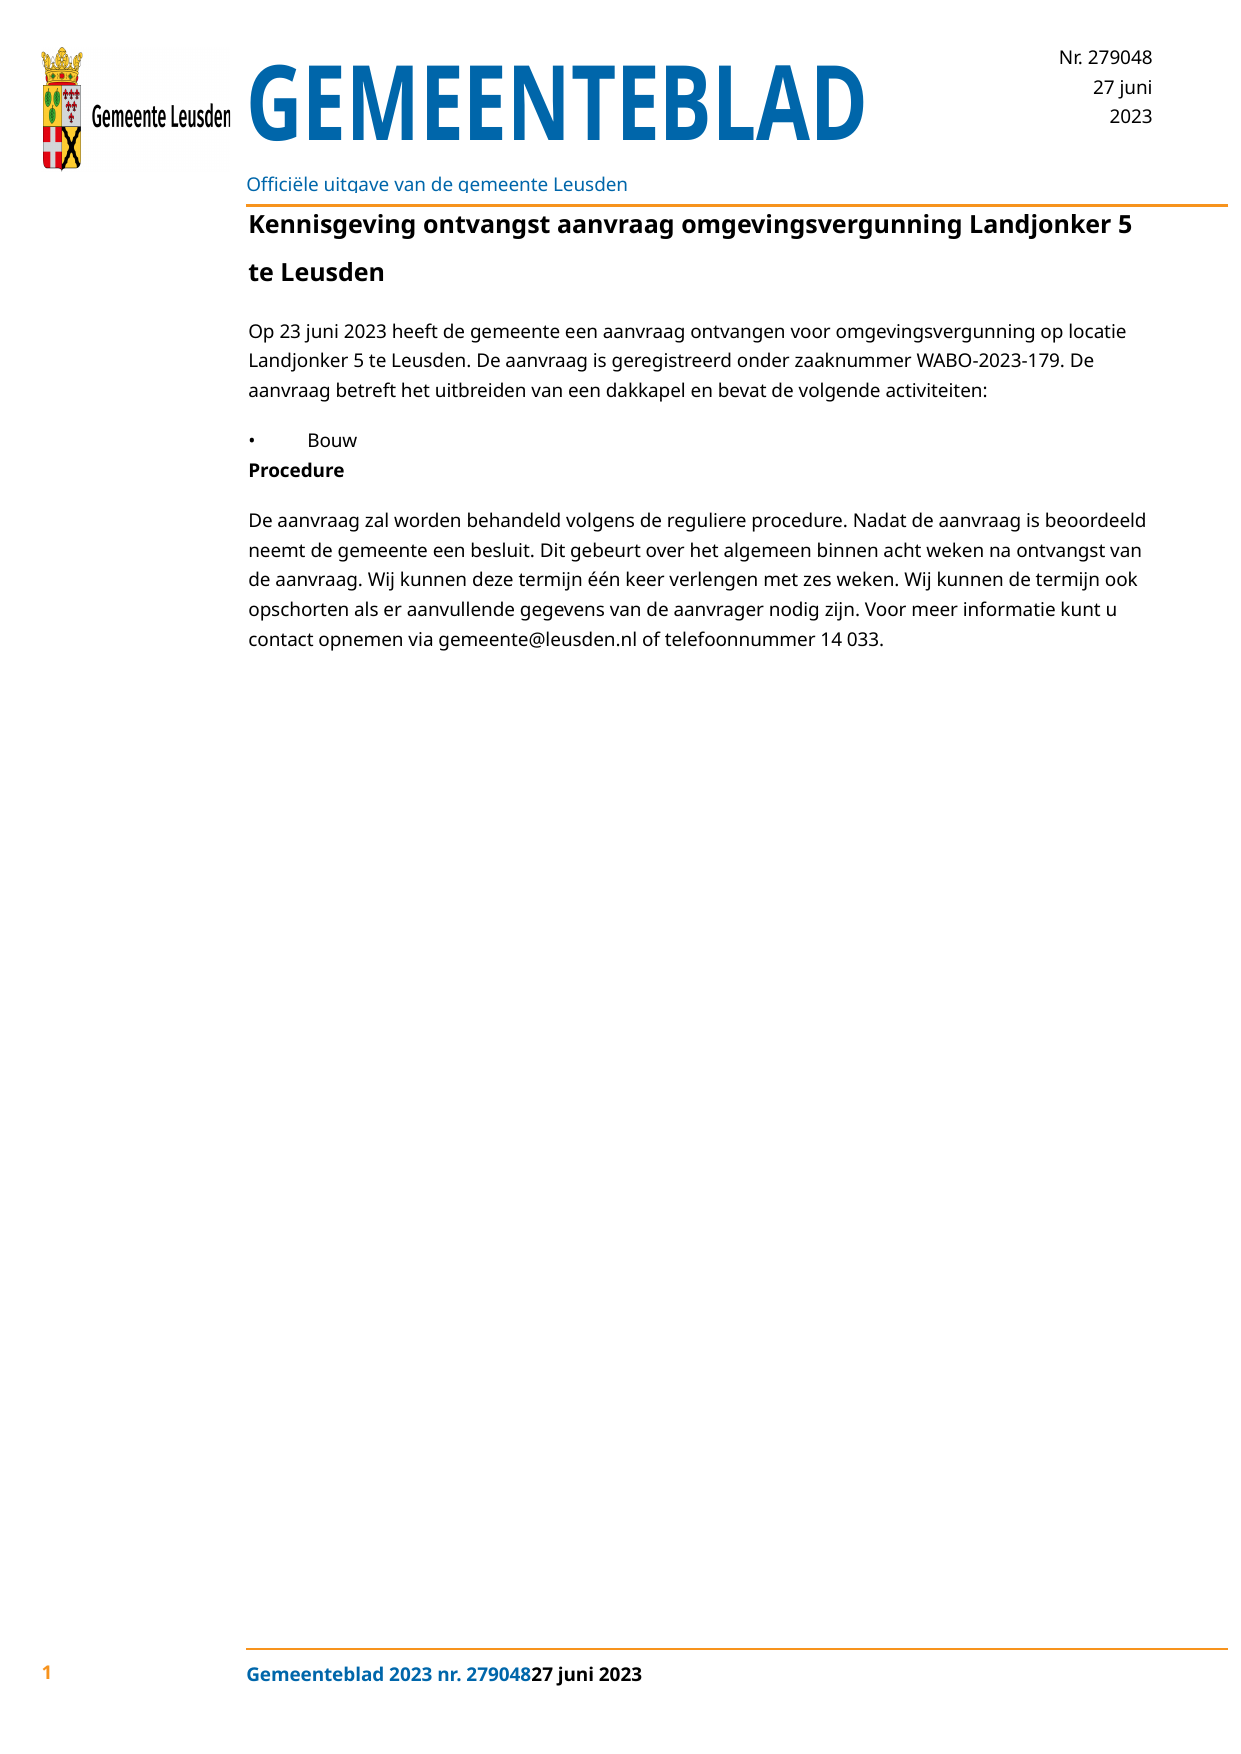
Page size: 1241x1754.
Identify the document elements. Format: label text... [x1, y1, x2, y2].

picture [41, 47, 231, 172]
text Procedure [248, 457, 1152, 483]
text De aanvraag zal worden behandeld volgens de reguliere procedure. Nadat de aanvraag is beoordeeld neemt de gemeente een besluit. Dit gebeurt over het algemeen binnen acht weken na ontvangst van de aanvraag. Wij kunnen deze termijn één keer verlengen met zes weken. Wij kunnen de termijn ook opschorten als er aanvullende gegevens van de aanvrager nodig zijn. Voor meer informatie kunt u contact opnemen via gemeente@leusden.nl of telefoonnummer 14 033. [248, 507, 1152, 652]
text Kennisgeving ontvangst aanvraag omgevingsvergunning Landjonker 5 te Leusden [248, 207, 1152, 288]
text Op 23 juni 2023 heeft de gemeente een aanvraag ontvangen voor omgevingsvergunning op locatie Landjonker 5 te Leusden. De aanvraag is geregistreerd onder zaaknummer WABO-2023-179. De aanvraag betreft het uitbreiden van een dakkapel en bevat de volgende activiteiten: [248, 318, 1152, 403]
list Bouw [248, 427, 1152, 453]
